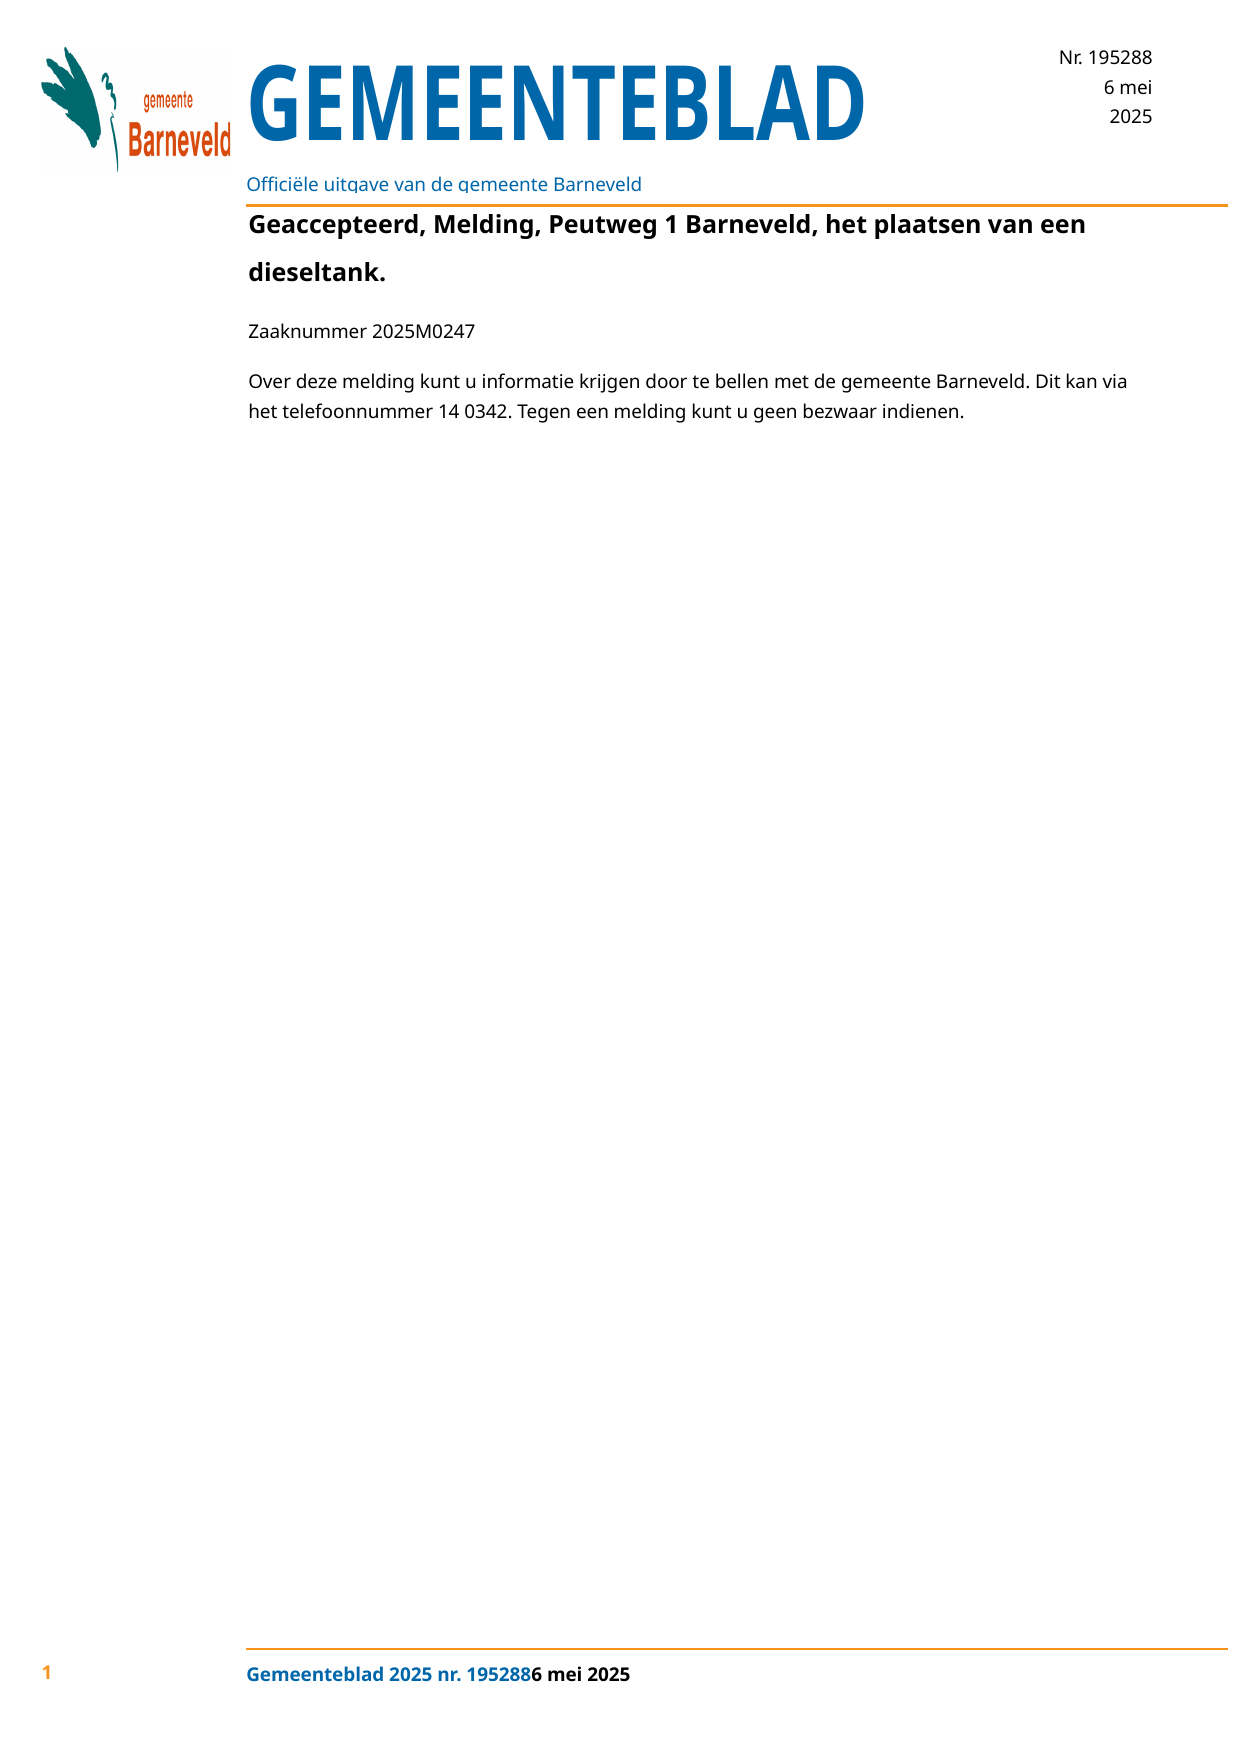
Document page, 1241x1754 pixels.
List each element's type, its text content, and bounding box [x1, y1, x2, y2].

text Over deze melding kunt u informatie krijgen door te bellen met de gemeente Barneveld. Dit kan via het telefoonnummer 14 0342. Tegen een melding kunt u geen bezwaar indienen. [248, 368, 1152, 424]
text Zaaknummer 2025M0247 [248, 318, 1152, 344]
text Geaccepteerd, Melding, Peutweg 1 Barneveld, het plaatsen van een dieseltank. [248, 207, 1152, 288]
picture [41, 47, 231, 172]
